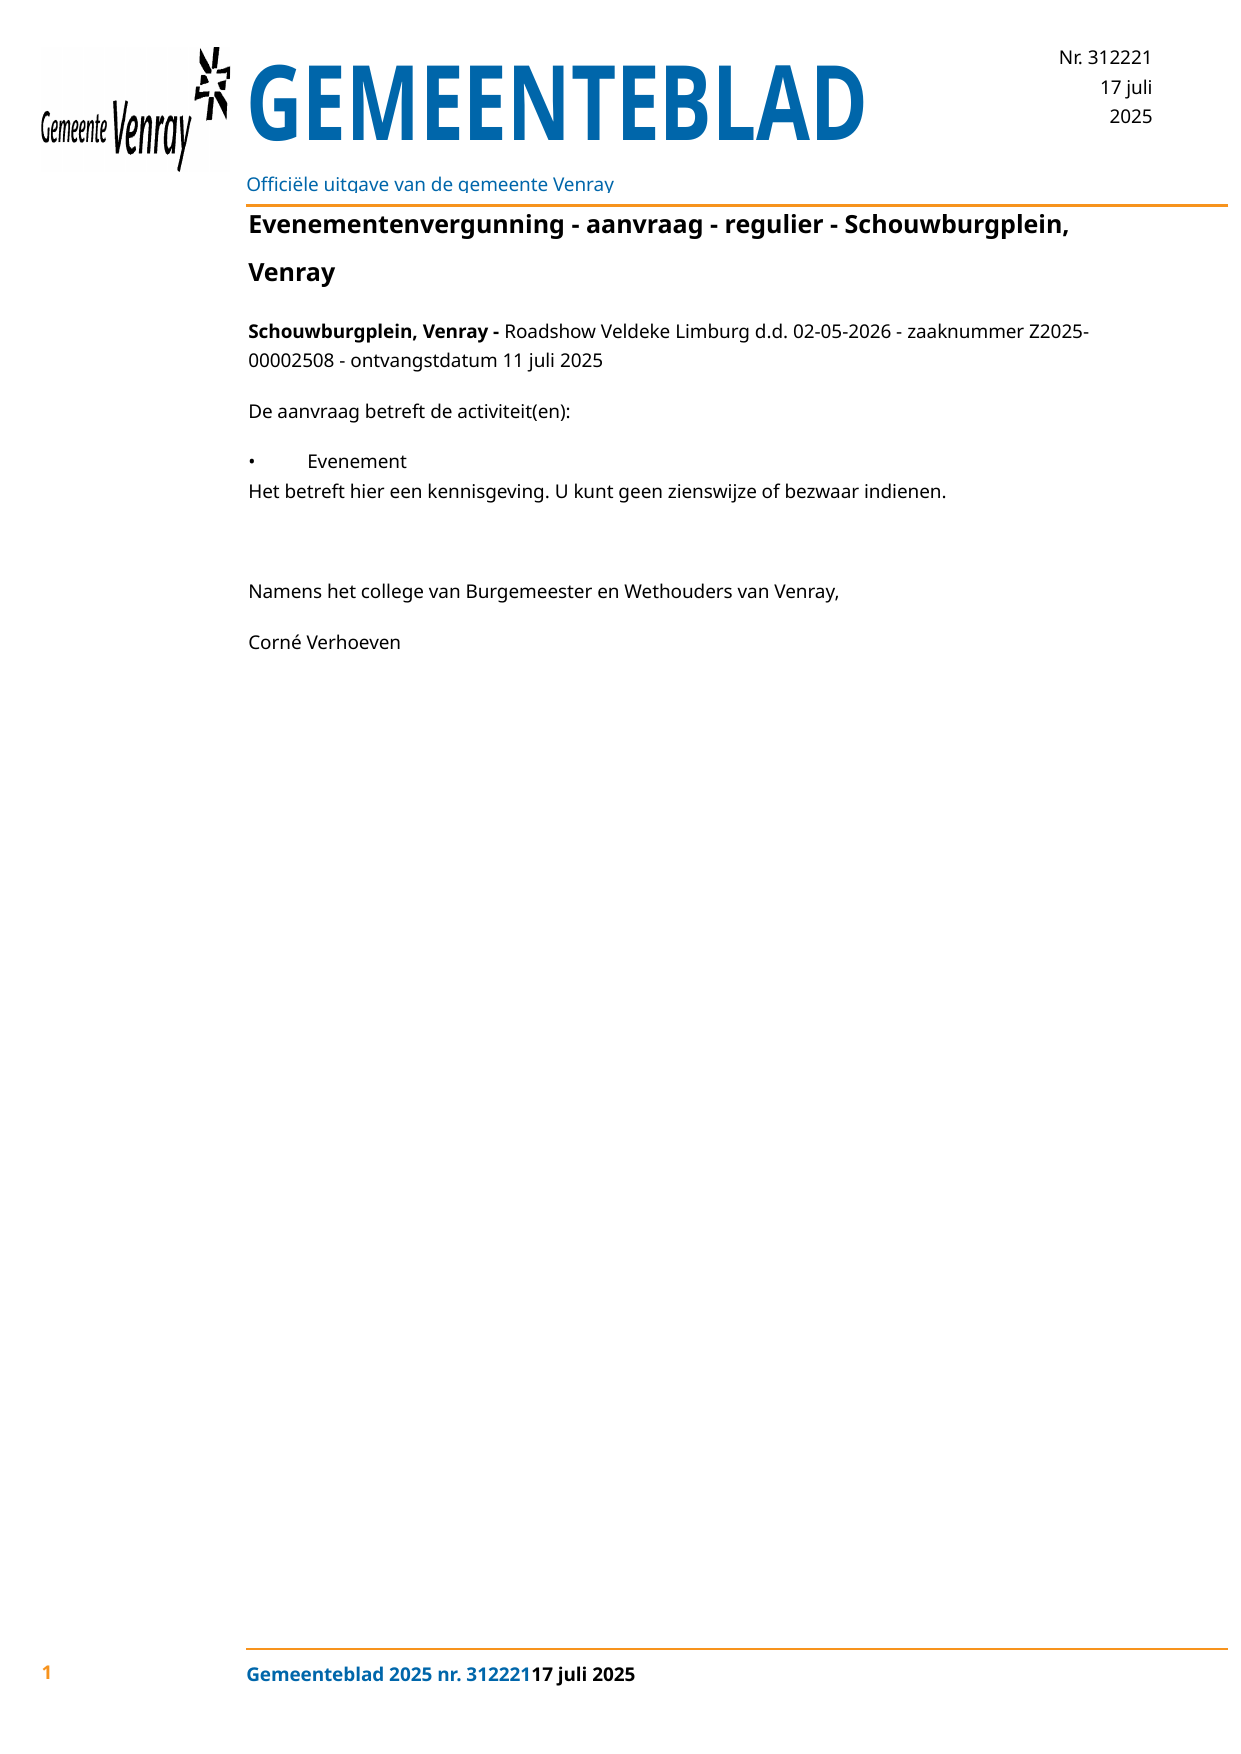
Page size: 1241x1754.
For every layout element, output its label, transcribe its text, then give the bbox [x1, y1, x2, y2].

list Evenement [248, 448, 1152, 474]
text Evenementenvergunning - aanvraag - regulier - Schouwburgplein, Venray [248, 207, 1152, 288]
picture [41, 47, 231, 172]
text Namens het college van Burgemeester en Wethouders van Venray, [248, 579, 1152, 604]
text De aanvraag betreft de activiteit(en): [248, 398, 1152, 424]
text Schouwburgplein, Venray - Roadshow Veldeke Limburg d.d. 02-05-2026 - zaaknummer Z2025-00002508 - ontvangstdatum 11 juli 2025 [248, 318, 1152, 373]
text Corné Verhoeven [248, 629, 1152, 655]
text Het betreft hier een kennisgeving. U kunt geen zienswijze of bezwaar indienen. [248, 478, 1152, 504]
